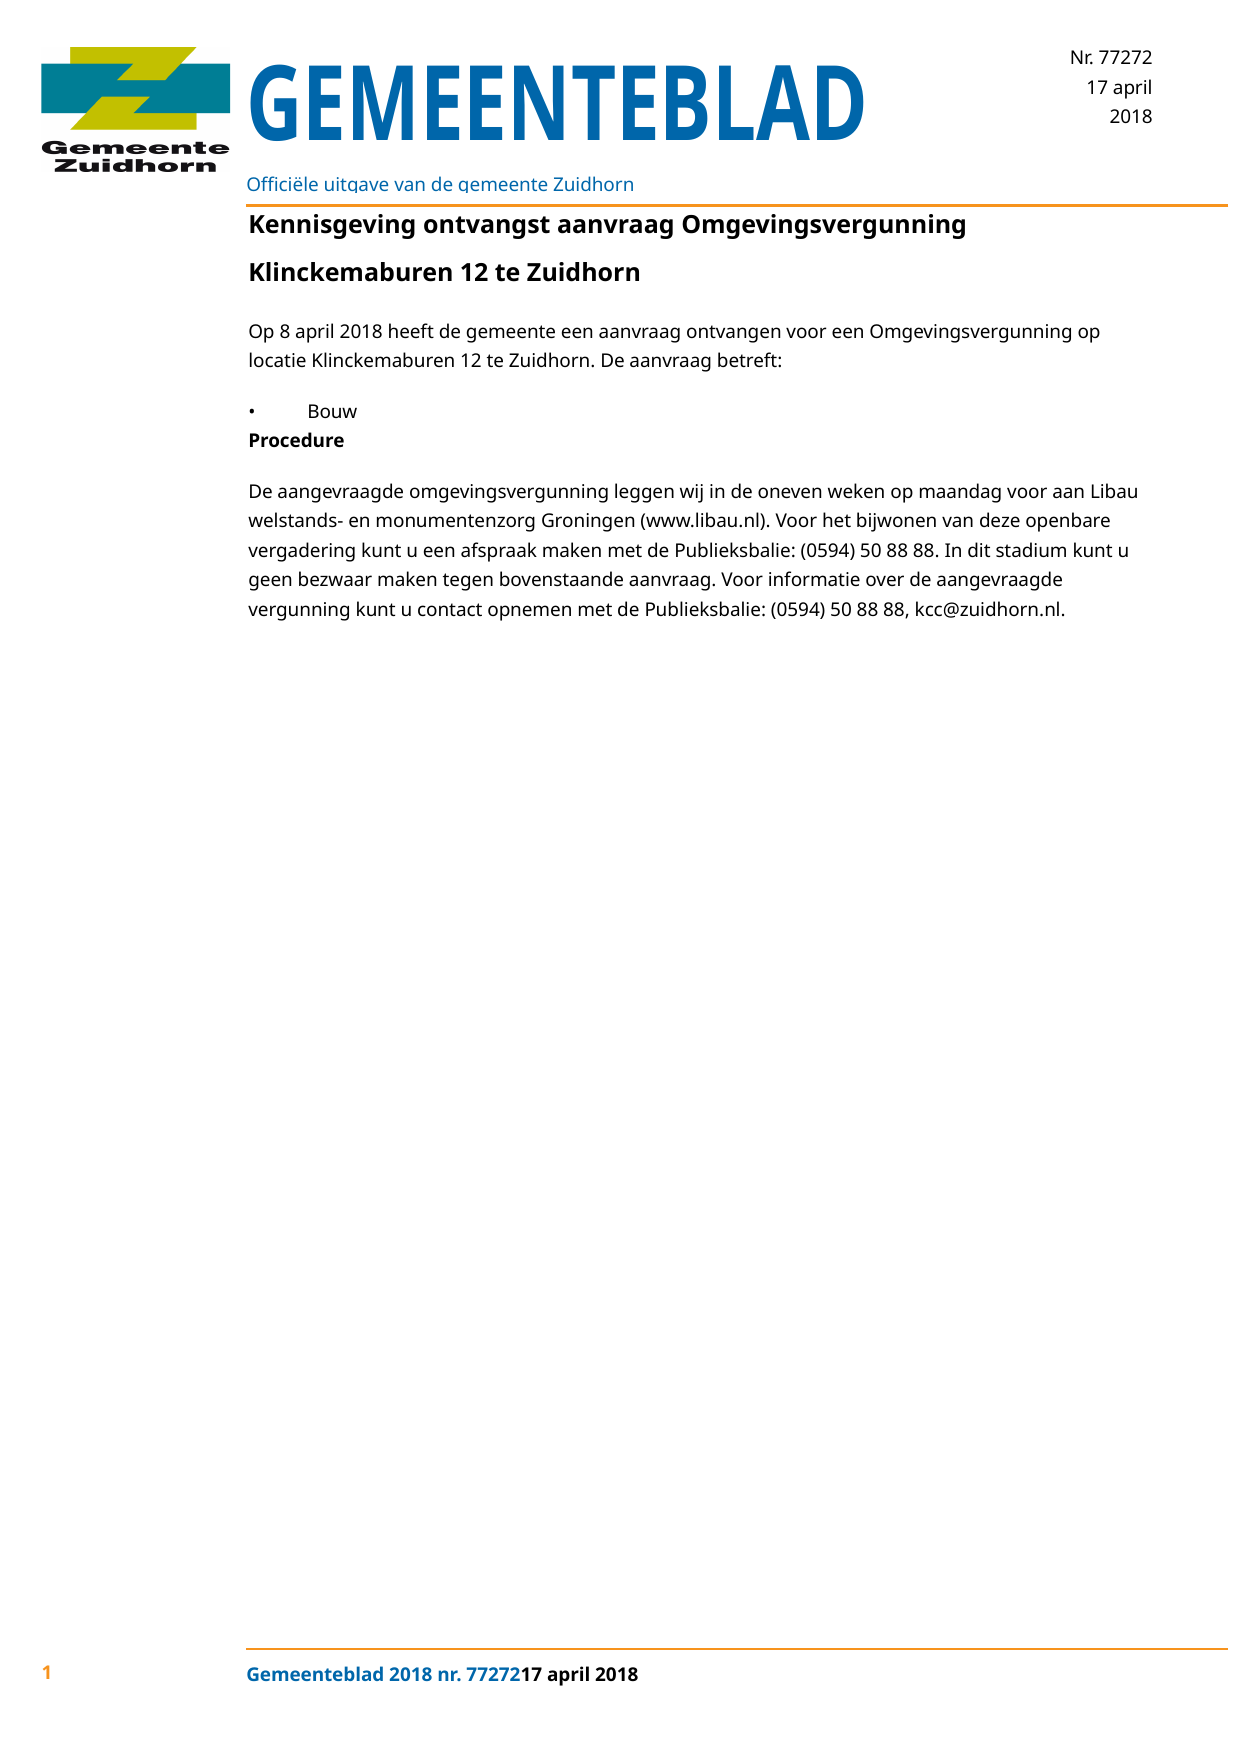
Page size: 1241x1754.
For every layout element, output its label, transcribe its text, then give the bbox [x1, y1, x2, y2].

text Kennisgeving ontvangst aanvraag Omgevingsvergunning Klinckemaburen 12 te Zuidhorn [248, 207, 1152, 288]
text De aangevraagde omgevingsvergunning leggen wij in de oneven weken op maandag voor aan Libau welstands- en monumentenzorg Groningen (www.libau.nl). Voor het bijwonen van deze openbare vergadering kunt u een afspraak maken met de Publieksbalie: (0594) 50 88 88. In dit stadium kunt u geen bezwaar maken tegen bovenstaande aanvraag. Voor informatie over de aangevraagde vergunning kunt u contact opnemen met de Publieksbalie: (0594) 50 88 88, kcc@zuidhorn.nl. [248, 478, 1152, 622]
picture [41, 47, 231, 172]
text Op 8 april 2018 heeft de gemeente een aanvraag ontvangen voor een Omgevingsvergunning op locatie Klinckemaburen 12 te Zuidhorn. De aanvraag betreft: [248, 318, 1152, 373]
text Procedure [248, 427, 1152, 453]
list Bouw [248, 398, 1152, 424]
